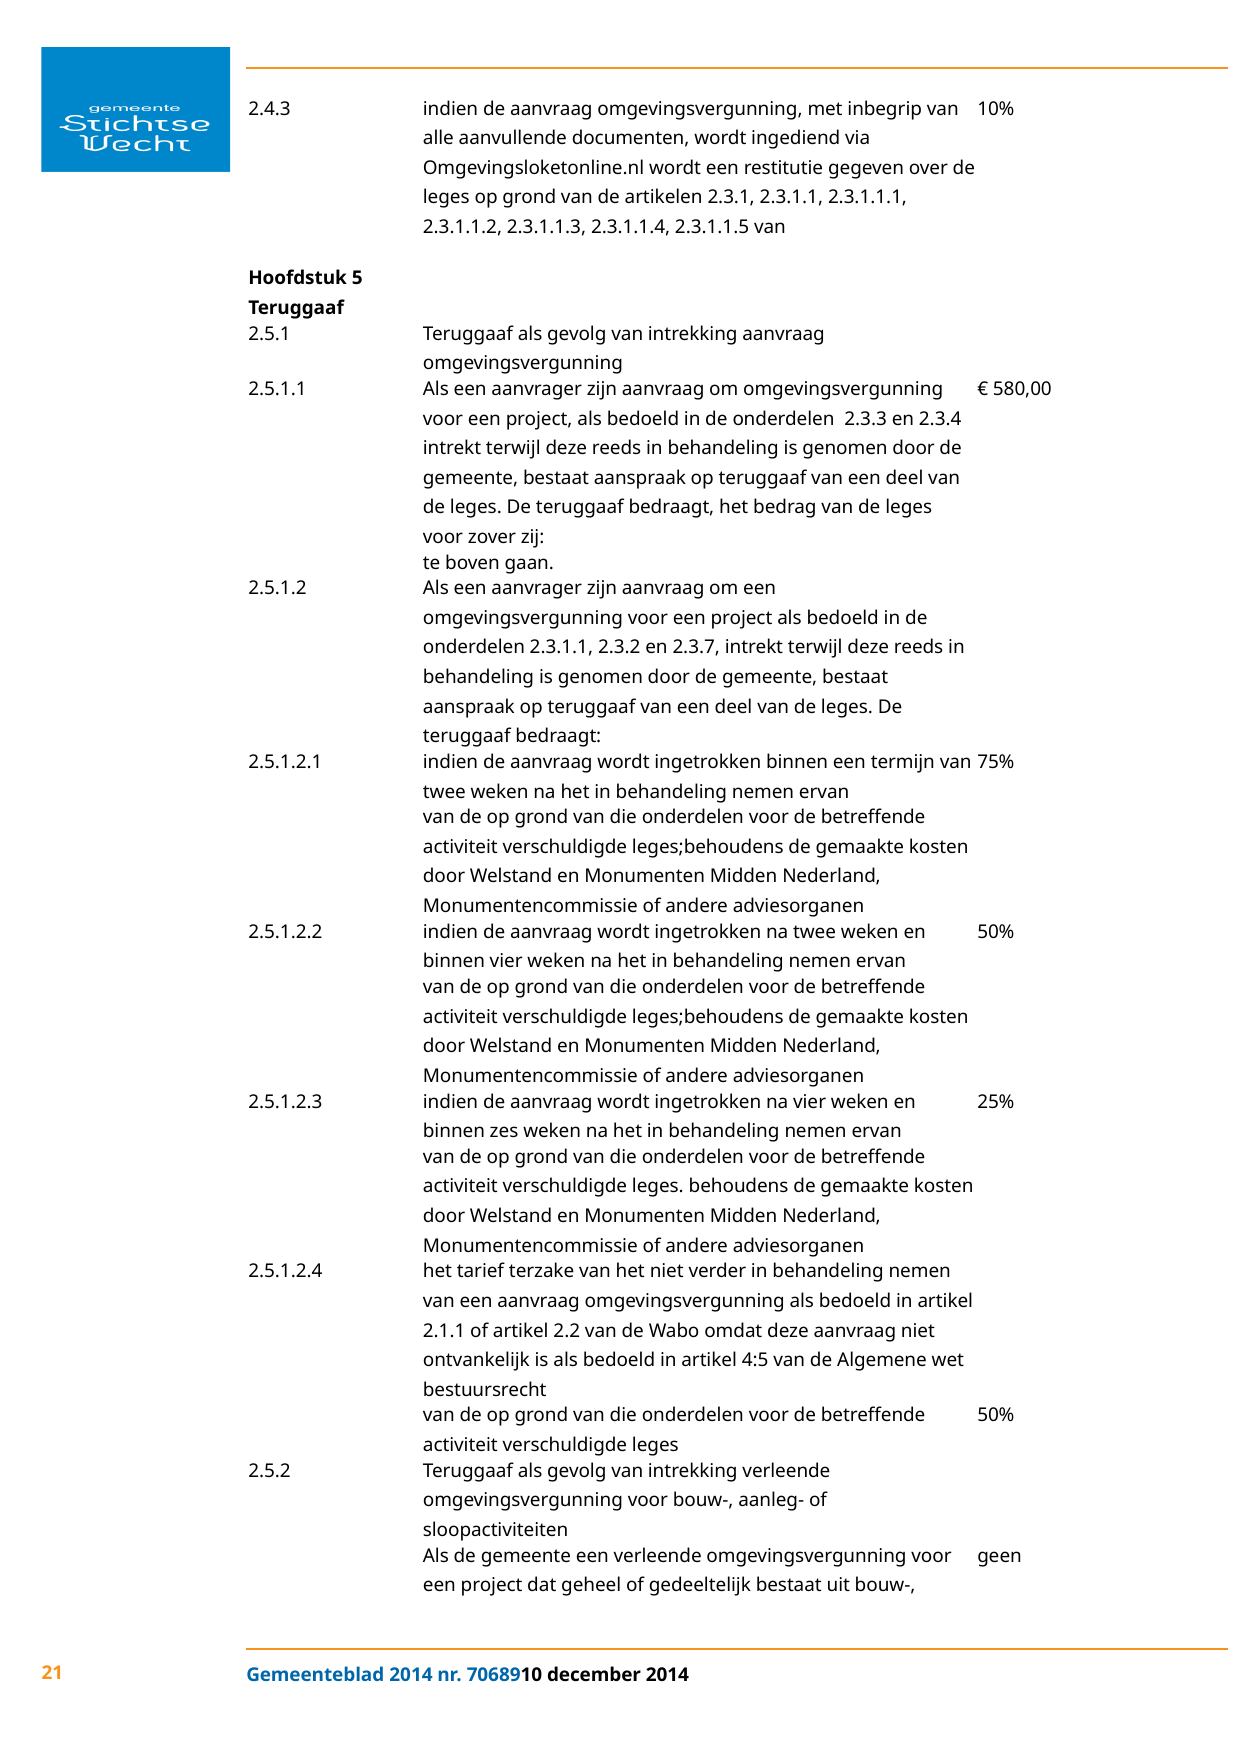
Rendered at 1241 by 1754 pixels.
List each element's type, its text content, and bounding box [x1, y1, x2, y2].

table_cell 2.5.1.2 [248, 575, 423, 748]
table_cell [248, 1542, 423, 1597]
table_cell te boven gaan. [423, 549, 977, 574]
table_cell 2.5.1 [248, 320, 423, 375]
table_cell [248, 239, 423, 264]
table_cell 2.4.3 [248, 95, 423, 239]
table_cell Als een aanvrager zijn aanvraag om omgevingsvergunning voor een project, als bedoeld in de onderdelen 2.3.3 en 2.3.4 intrekt terwijl deze reeds in behandeling is genomen door de gemeente, bestaat aanspraak op teruggaaf van een deel van de leges. De teruggaaf bedraagt, het bedrag van de leges voor zover zij: [423, 375, 977, 549]
table_cell [977, 973, 1152, 1088]
table_cell 50% [977, 1402, 1152, 1457]
table_cell [248, 549, 423, 574]
table_cell [248, 973, 423, 1088]
table_cell [248, 804, 423, 918]
table_cell [977, 239, 1152, 264]
table_cell 50% [977, 918, 1152, 973]
table_cell geen [977, 1542, 1152, 1597]
table_cell [248, 1402, 423, 1457]
table_cell [977, 549, 1152, 574]
table_cell 25% [977, 1088, 1152, 1143]
table_cell [977, 1258, 1152, 1402]
table_cell Als een aanvrager zijn aanvraag om een omgevingsvergunning voor een project als bedoeld in de onderdelen 2.3.1.1, 2.3.2 en 2.3.7, intrekt terwijl deze reeds in behandeling is genomen door de gemeente, bestaat aanspraak op teruggaaf van een deel van de leges. De teruggaaf bedraagt: [423, 575, 977, 748]
table_cell 2.5.1.2.1 [248, 748, 423, 803]
table_cell [977, 804, 1152, 918]
table_cell Hoofdstuk 5 Teruggaaf [248, 265, 423, 320]
table_cell van de op grond van die onderdelen voor de betreffende activiteit verschuldigde leges;behoudens de gemaakte kosten door Welstand en Monumenten Midden Nederland, Monumentencommissie of andere adviesorganen [423, 973, 977, 1088]
table_cell [977, 1457, 1152, 1542]
picture [134, 116, 139, 130]
table_cell [423, 265, 977, 320]
table_cell het tarief terzake van het niet verder in behandeling nemen van een aanvraag omgevingsvergunning als bedoeld in artikel 2.1.1 of artikel 2.2 van de Wabo omdat deze aanvraag niet ontvankelijk is als bedoeld in artikel 4:5 van de Algemene wet bestuursrecht [423, 1258, 977, 1402]
table_cell indien de aanvraag omgevingsvergunning, met inbegrip van alle aanvullende documenten, wordt ingediend via Omgevingsloketonline.nl wordt een restitutie gegeven over de leges op grond van de artikelen 2.3.1, 2.3.1.1, 2.3.1.1.1, 2.3.1.1.2, 2.3.1.1.3, 2.3.1.1.4, 2.3.1.1.5 van [423, 95, 977, 239]
table_cell [977, 575, 1152, 748]
table_cell 10% [977, 95, 1152, 239]
table_cell Teruggaaf als gevolg van intrekking aanvraag omgevingsvergunning [423, 320, 977, 375]
table_cell van de op grond van die onderdelen voor de betreffende activiteit verschuldigde leges;behoudens de gemaakte kosten door Welstand en Monumenten Midden Nederland, Monumentencommissie of andere adviesorganen [423, 804, 977, 918]
table_cell 2.5.1.1 [248, 375, 423, 549]
table_cell 2.5.1.2.4 [248, 1258, 423, 1402]
picture [156, 136, 160, 150]
table_cell indien de aanvraag wordt ingetrokken binnen een termijn van twee weken na het in behandeling nemen ervan [423, 748, 977, 803]
table_cell [977, 320, 1152, 375]
table_cell 2.5.1.2.2 [248, 918, 423, 973]
table_cell van de op grond van die onderdelen voor de betreffende activiteit verschuldigde leges [423, 1402, 977, 1457]
table_cell [248, 1143, 423, 1258]
table_cell Teruggaaf als gevolg van intrekking verleende omgevingsvergunning voor bouw-, aanleg- of sloopactiviteiten [423, 1457, 977, 1542]
table_cell van de op grond van die onderdelen voor de betreffende activiteit verschuldigde leges. behoudens de gemaakte kosten door Welstand en Monumenten Midden Nederland, Monumentencommissie of andere adviesorganen [423, 1143, 977, 1258]
table_cell 2.5.2 [248, 1457, 423, 1542]
table_cell [977, 1143, 1152, 1258]
table_cell indien de aanvraag wordt ingetrokken na twee weken en binnen vier weken na het in behandeling nemen ervan [423, 918, 977, 973]
table_cell 75% [977, 748, 1152, 803]
table_cell Als de gemeente een verleende omgevingsvergunning voor een project dat geheel of gedeeltelijk bestaat uit bouw-, [423, 1542, 977, 1597]
table_cell [423, 239, 977, 264]
table_cell 2.5.1.2.3 [248, 1088, 423, 1143]
table_cell indien de aanvraag wordt ingetrokken na vier weken en binnen zes weken na het in behandeling nemen ervan [423, 1088, 977, 1143]
table_cell € 580,00 [977, 375, 1152, 549]
